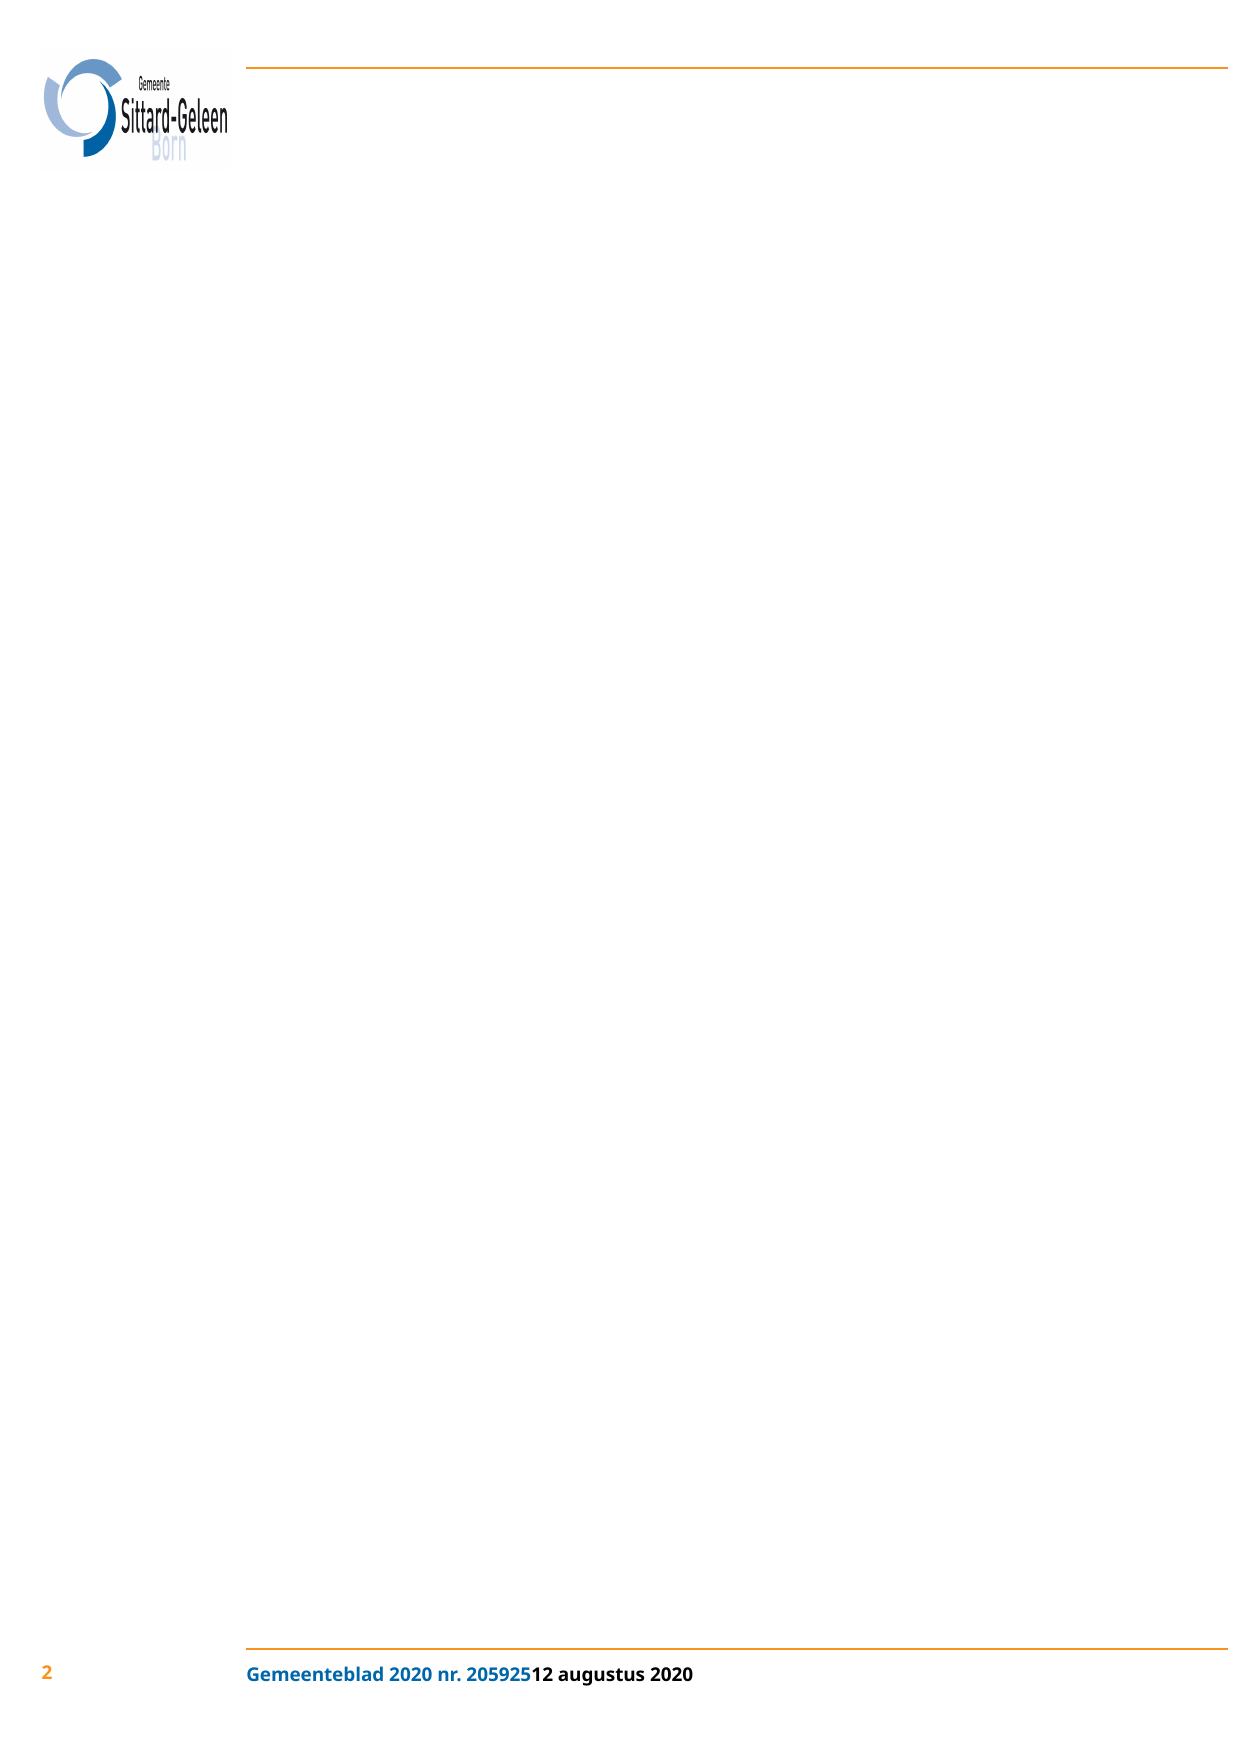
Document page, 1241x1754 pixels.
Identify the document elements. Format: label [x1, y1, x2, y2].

picture [41, 47, 231, 172]
